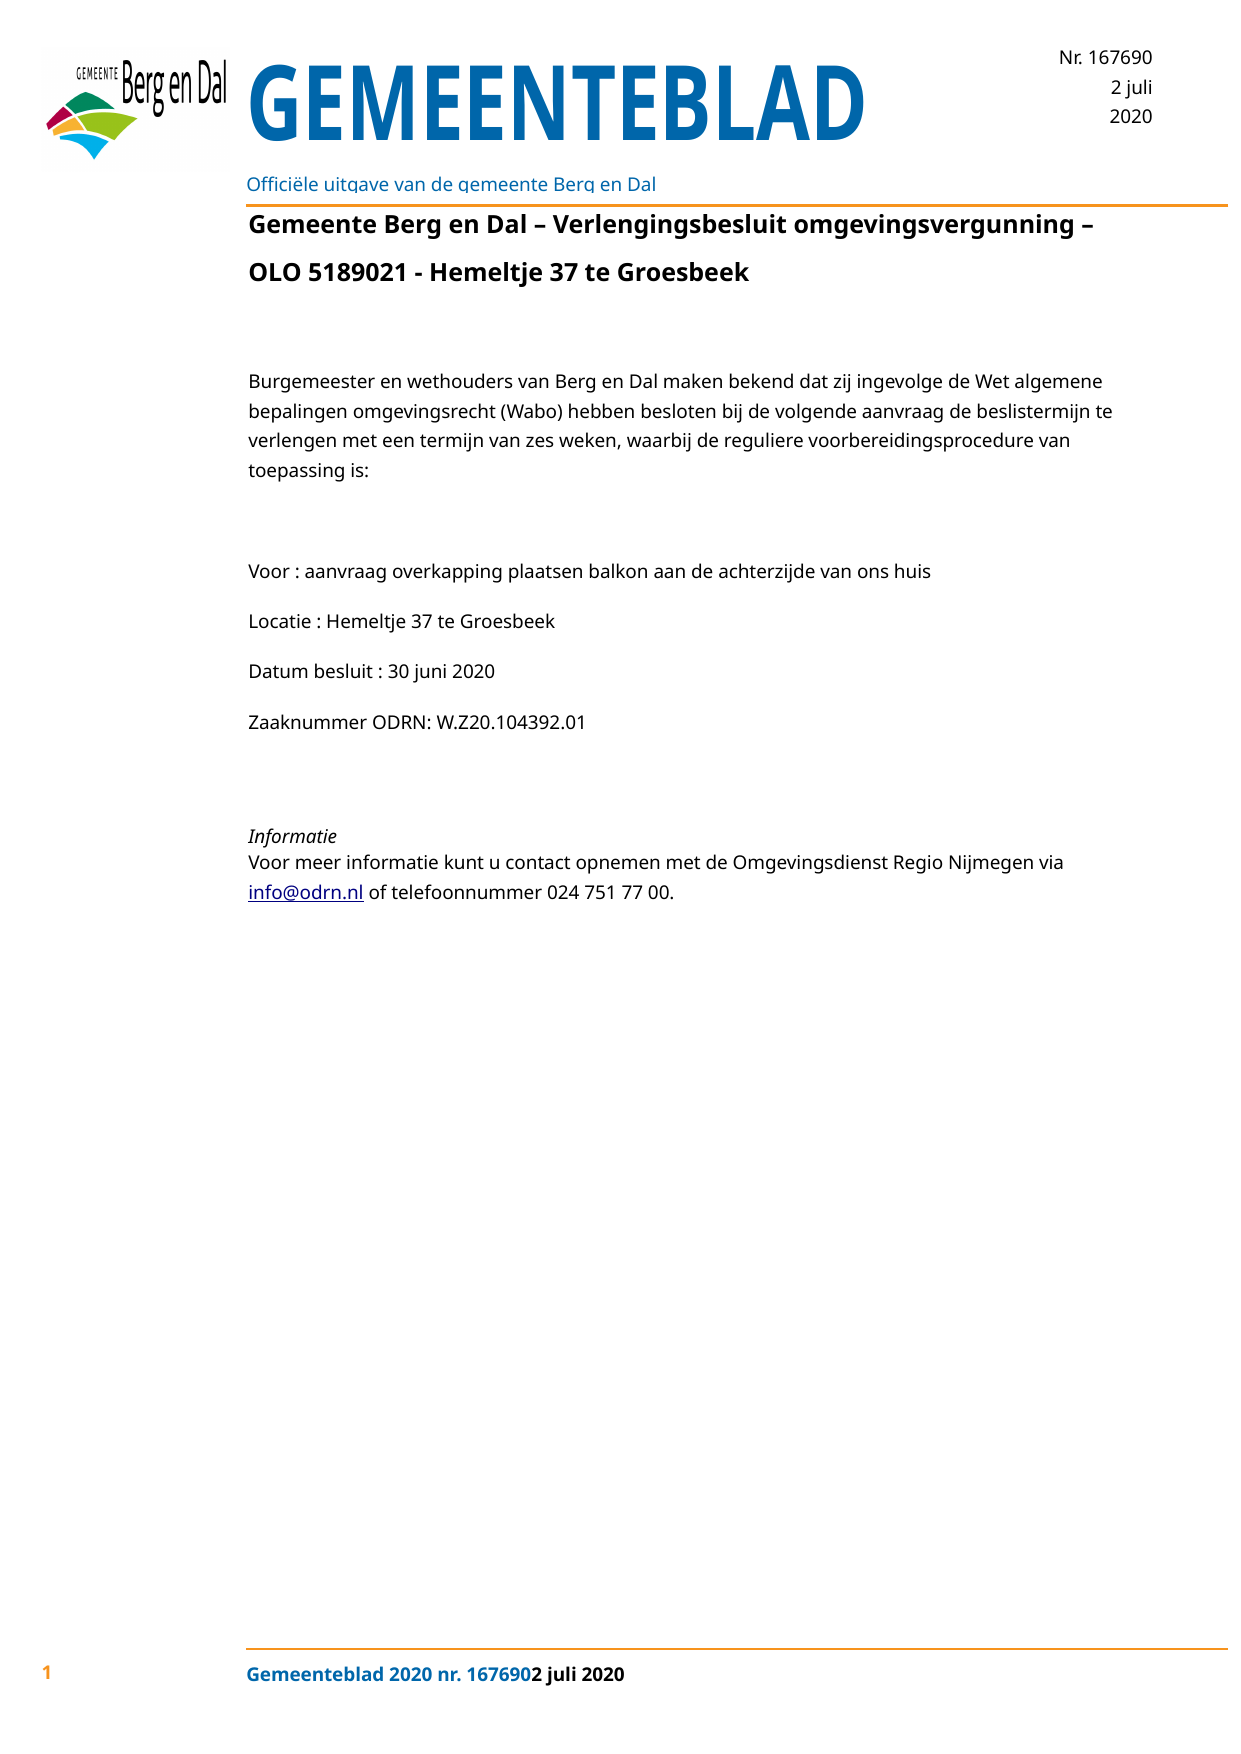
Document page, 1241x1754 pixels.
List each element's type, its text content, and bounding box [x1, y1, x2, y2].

text Locatie : Hemeltje 37 te Groesbeek [248, 608, 1152, 634]
text Zaaknummer ODRN: W.Z20.104392.01 [248, 709, 1152, 735]
text Voor : aanvraag overkapping plaatsen balkon aan de achterzijde van ons huis [248, 558, 1152, 584]
text Informatie [248, 823, 1152, 849]
picture [41, 47, 231, 172]
text Datum besluit : 30 juni 2020 [248, 659, 1152, 684]
text Gemeente Berg en Dal – Verlengingsbesluit omgevingsvergunning – OLO 5189021 - Hemeltje 37 te Groesbeek [248, 207, 1152, 288]
text Burgemeester en wethouders van Berg en Dal maken bekend dat zij ingevolge de Wet algemene bepalingen omgevingsrecht (Wabo) hebben besloten bij de volgende aanvraag de beslistermijn te verlengen met een termijn van zes weken, waarbij de reguliere voorbereidingsprocedure van toepassing is: [248, 368, 1152, 483]
text Voor meer informatie kunt u contact opnemen met de Omgevingsdienst Regio Nijmegen via info@odrn.nl of telefoonnummer 024 751 77 00. [248, 849, 1152, 904]
